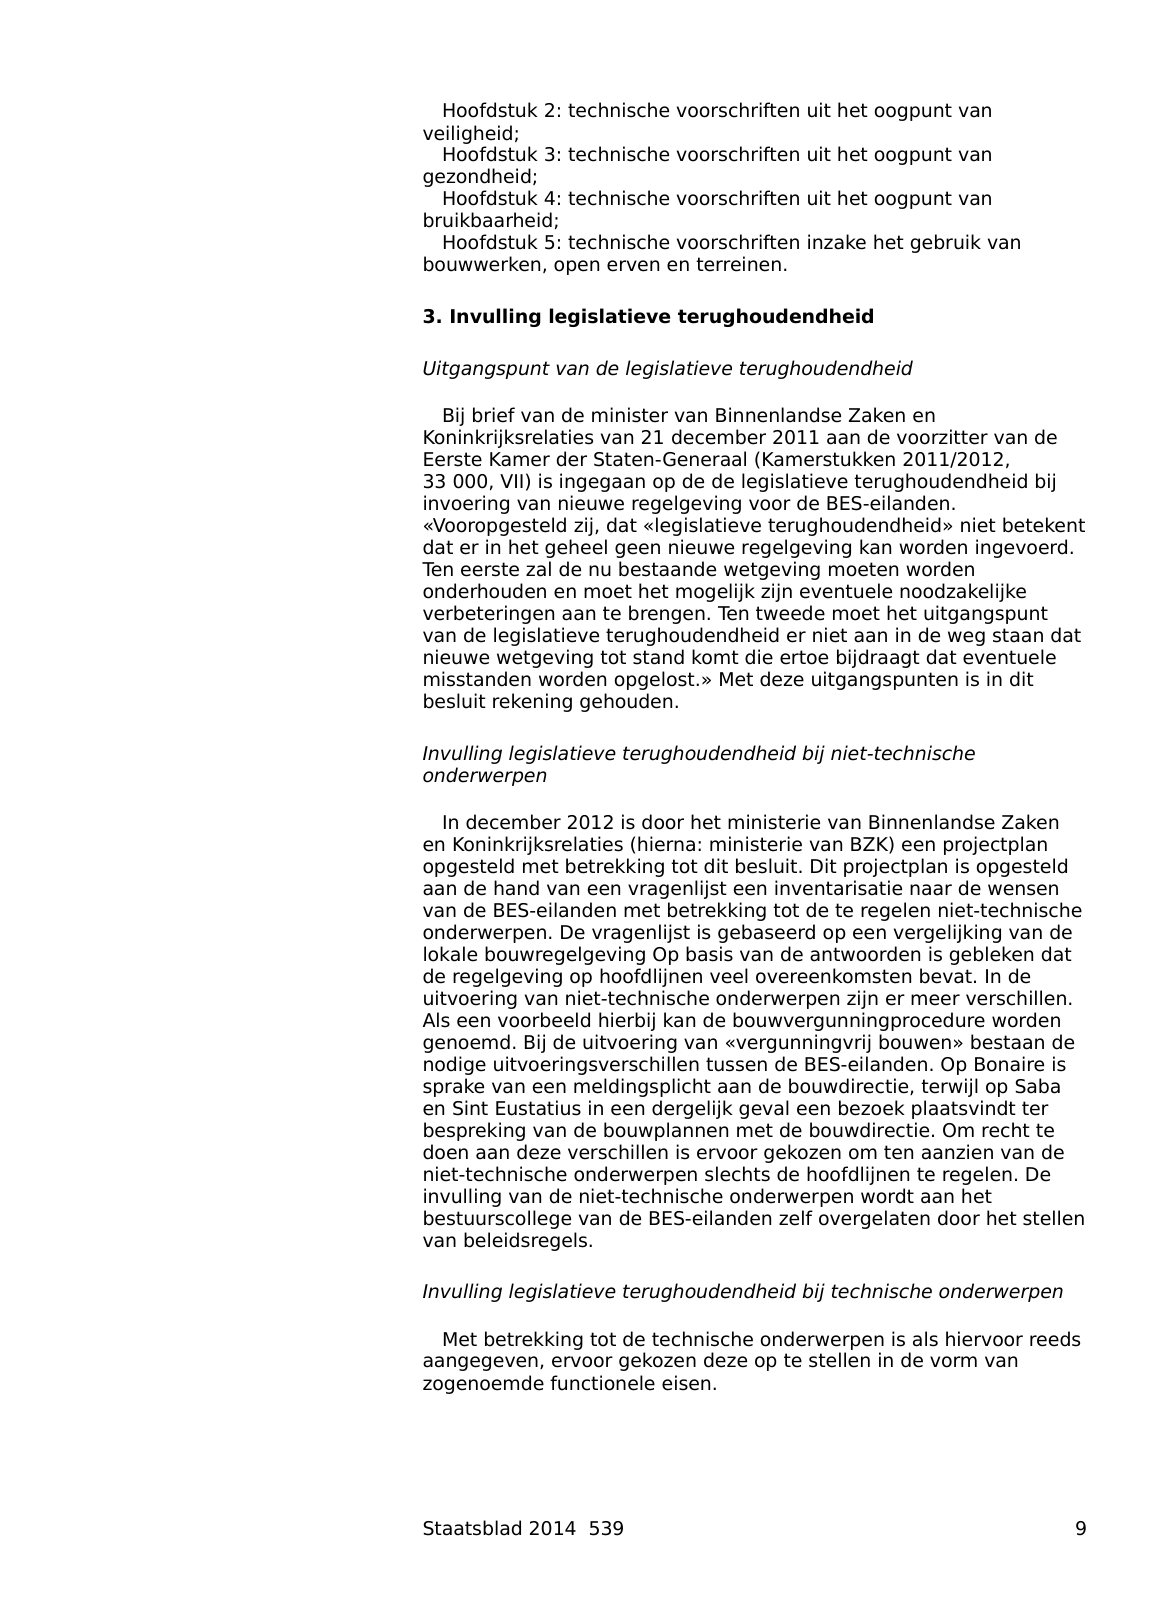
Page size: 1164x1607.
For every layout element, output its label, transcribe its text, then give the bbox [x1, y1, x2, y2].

subtitle Invulling legislatieve terughoudendheid bij technische onderwerpen [422, 1281, 1087, 1303]
text Met betrekking tot de technische onderwerpen is als hiervoor reeds aangegeven, ervoor gekozen deze op te stellen in de vorm van zogenoemde functionele eisen. [422, 1328, 1087, 1394]
text In december 2012 is door het ministerie van Binnenlandse Zaken en Koninkrijksrelaties (hierna: ministerie van BZK) een projectplan opgesteld met betrekking tot dit besluit. Dit projectplan is opgesteld aan de hand van een vragenlijst een inventarisatie naar de wensen van de BES-eilanden met betrekking tot de te regelen niet-technische onderwerpen. De vragenlijst is gebaseerd op een vergelijking van de lokale bouwregelgeving Op basis van de antwoorden is gebleken dat de regelgeving op hoofdlijnen veel overeenkomsten bevat. In de uitvoering van niet-technische onderwerpen zijn er meer verschillen. Als een voorbeeld hierbij kan de bouwvergunningprocedure worden genoemd. Bij de uitvoering van «vergunningvrij bouwen» bestaan de nodige uitvoeringsverschillen tussen de BES-eilanden. Op Bonaire is sprake van een meldingsplicht aan de bouwdirectie, terwijl op Saba en Sint Eustatius in een dergelijk geval een bezoek plaatsvindt ter bespreking van de bouwplannen met de bouwdirectie. Om recht te doen aan deze verschillen is ervoor gekozen om ten aanzien van de niet-technische onderwerpen slechts de hoofdlijnen te regelen. De invulling van de niet-technische onderwerpen wordt aan het bestuurscollege van de BES-eilanden zelf overgelaten door het stellen van beleidsregels. [422, 812, 1087, 1251]
text Hoofdstuk 3: technische voorschriften uit het oogpunt van gezondheid; [422, 144, 1087, 188]
subtitle Invulling legislatieve terughoudendheid bij niet-technische onderwerpen [422, 743, 1087, 787]
text Hoofdstuk 5: technische voorschriften inzake het gebruik van bouwwerken, open erven en terreinen. [422, 232, 1087, 276]
text Hoofdstuk 2: technische voorschriften uit het oogpunt van veiligheid; [422, 100, 1087, 144]
subtitle 3. Invulling legislatieve terughoudendheid [422, 306, 1087, 328]
text Hoofdstuk 4: technische voorschriften uit het oogpunt van bruikbaarheid; [422, 188, 1087, 232]
text Bij brief van de minister van Binnenlandse Zaken en Koninkrijksrelaties van 21 december 2011 aan de voorzitter van de Eerste Kamer der Staten-Generaal (Kamerstukken 2011/2012, 33 000, VII) is ingegaan op de de legislatieve terughoudendheid bij invoering van nieuwe regelgeving voor de BES-eilanden. «Vooropgesteld zij, dat «legislatieve terughoudendheid» niet betekent dat er in het geheel geen nieuwe regelgeving kan worden ingevoerd. Ten eerste zal de nu bestaande wetgeving moeten worden onderhouden en moet het mogelijk zijn eventuele noodzakelijke verbeteringen aan te brengen. Ten tweede moet het uitgangspunt van de legislatieve terughoudendheid er niet aan in de weg staan dat nieuwe wetgeving tot stand komt die ertoe bijdraagt dat eventuele misstanden worden opgelost.» Met deze uitgangspunten is in dit besluit rekening gehouden. [422, 405, 1087, 713]
subtitle Uitgangspunt van de legislatieve terughoudendheid [422, 358, 1087, 380]
